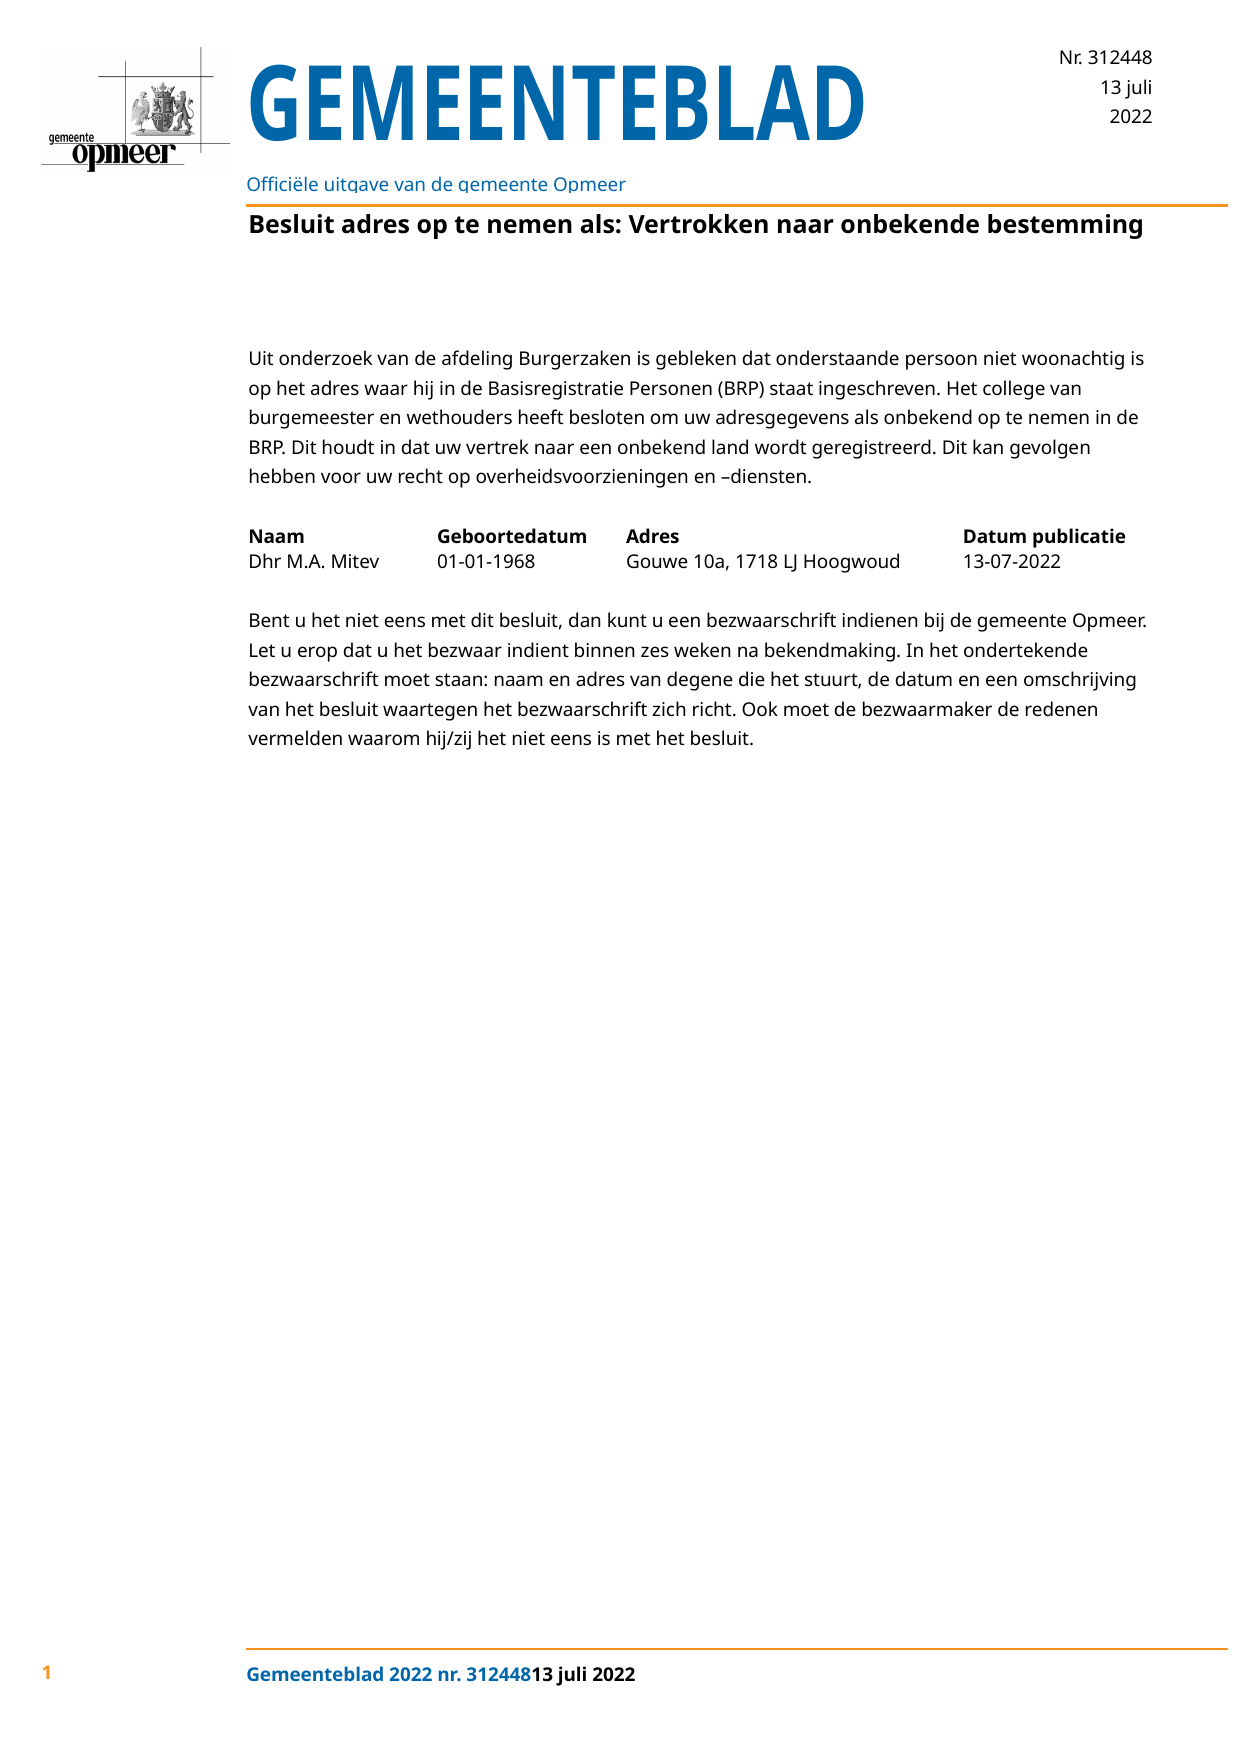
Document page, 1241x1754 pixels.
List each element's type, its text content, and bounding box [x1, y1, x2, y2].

picture [41, 47, 231, 172]
table_header Adres [626, 523, 963, 549]
text Bent u het niet eens met dit besluit, dan kunt u een bezwaarschrift indienen bij de gemeente Opmeer. Let u erop dat u het bezwaar indient binnen zes weken na bekendmaking. In het ondertekende bezwaarschrift moet staan: naam en adres van degene die het stuurt, de datum en een omschrijving van het besluit waartegen het bezwaarschrift zich richt. Ook moet de bezwaarmaker de redenen vermelden waarom hij/zij het niet eens is met het besluit. [248, 607, 1152, 751]
table_cell 13-07-2022 [963, 549, 1152, 574]
table_cell Gouwe 10a, 1718 LJ Hoogwoud [626, 549, 963, 574]
table_cell 01-01-1968 [437, 549, 626, 574]
table_header Naam [248, 523, 437, 549]
text Uit onderzoek van de afdeling Burgerzaken is gebleken dat onderstaande persoon niet woonachtig is op het adres waar hij in de Basisregistratie Personen (BRP) staat ingeschreven. Het college van burgemeester en wethouders heeft besloten om uw adresgegevens als onbekend op te nemen in de BRP. Dit houdt in dat uw vertrek naar een onbekend land wordt geregistreerd. Dit kan gevolgen hebben voor uw recht op overheidsvoorzieningen en –diensten. [248, 345, 1152, 489]
text Besluit adres op te nemen als: Vertrokken naar onbekende bestemming [248, 207, 1152, 241]
table_cell Dhr M.A. Mitev [248, 549, 437, 574]
table_header Datum publicatie [963, 523, 1152, 549]
table_header Geboortedatum [437, 523, 626, 549]
